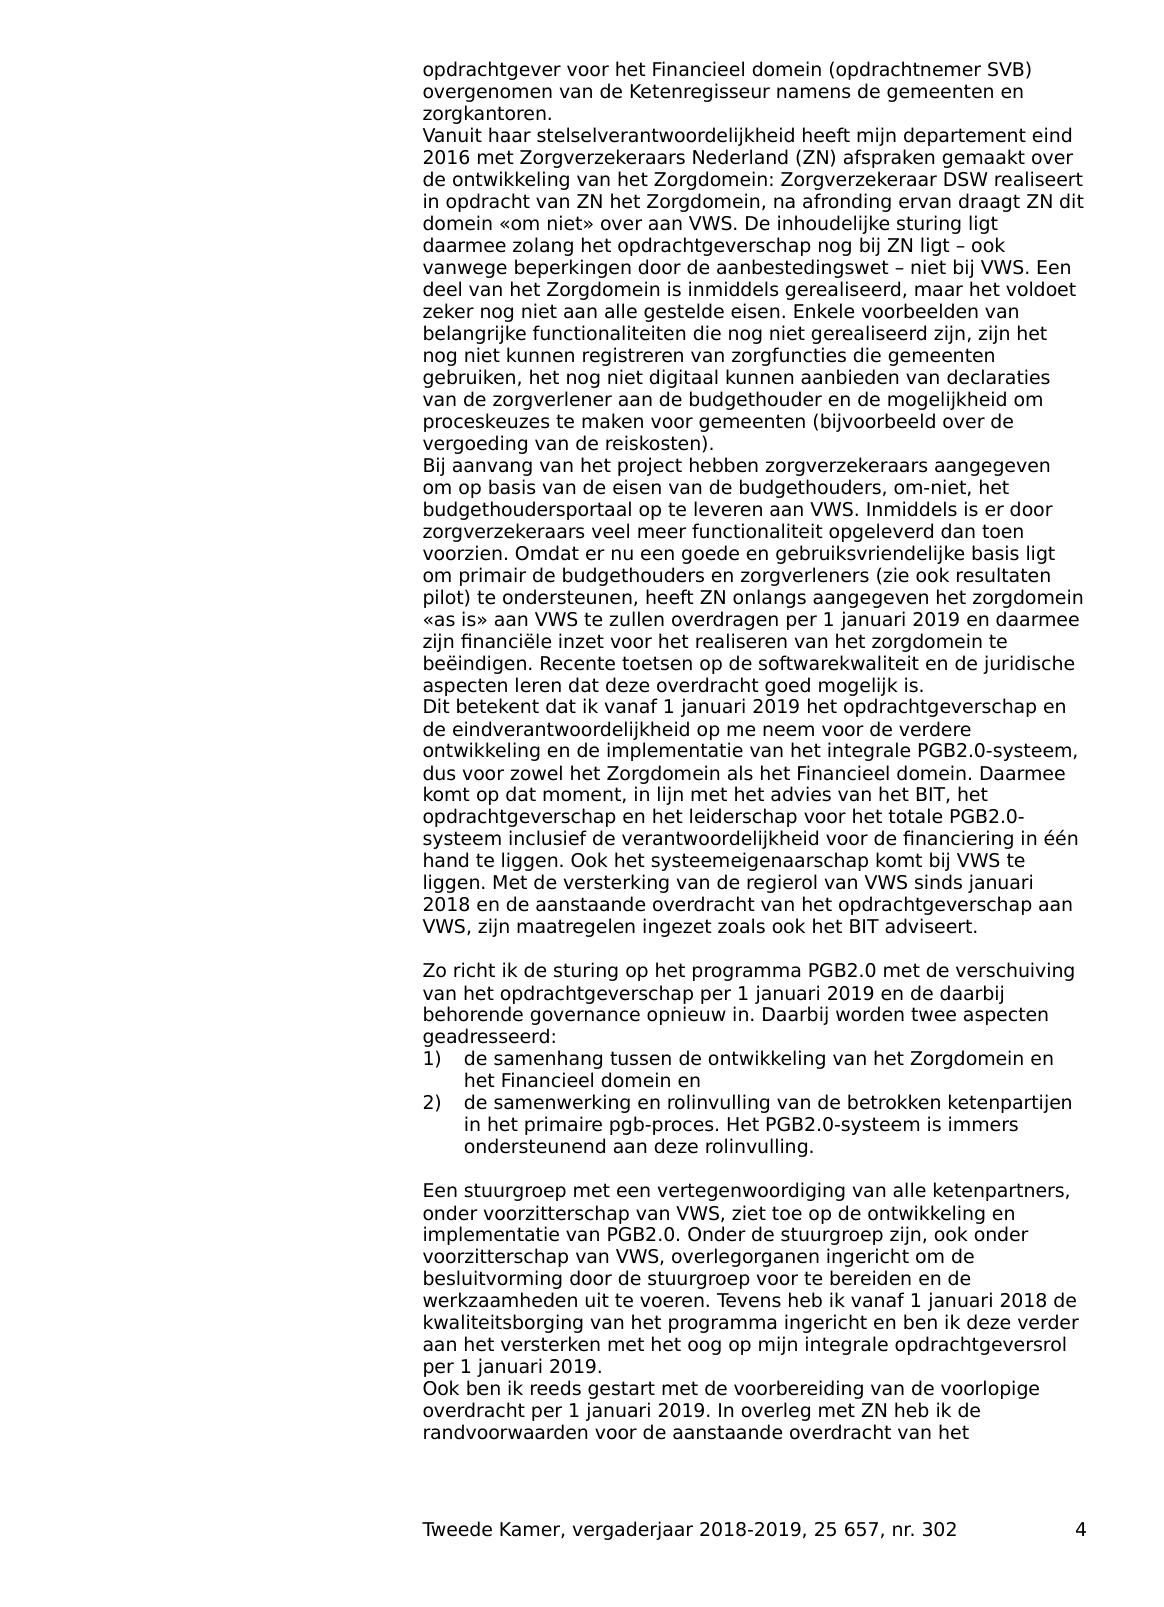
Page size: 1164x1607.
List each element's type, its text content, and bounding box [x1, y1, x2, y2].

text 1) de samenhang tussen de ontwikkeling van het Zorgdomein en het Financieel domein en [422, 1048, 1087, 1092]
text 2) de samenwerking en rolinvulling van de betrokken ketenpartijen in het primaire pgb-proces. Het PGB2.0-systeem is immers ondersteunend aan deze rolinvulling. [422, 1092, 1087, 1158]
text Zo richt ik de sturing op het programma PGB2.0 met de verschuiving van het opdrachtgeverschap per 1 januari 2019 en de daarbij behorende governance opnieuw in. Daarbij worden twee aspecten geadresseerd: [422, 960, 1087, 1048]
text Ook ben ik reeds gestart met de voorbereiding van de voorlopige overdracht per 1 januari 2019. In overleg met ZN heb ik de randvoorwaarden voor de aanstaande overdracht van het [422, 1378, 1087, 1444]
text Een stuurgroep met een vertegenwoordiging van alle ketenpartners, onder voorzitterschap van VWS, ziet toe op de ontwikkeling en implementatie van PGB2.0. Onder de stuurgroep zijn, ook onder voorzitterschap van VWS, overlegorganen ingericht om de besluitvorming door de stuurgroep voor te bereiden en de werkzaamheden uit te voeren. Tevens heb ik vanaf 1 januari 2018 de kwaliteitsborging van het programma ingericht en ben ik deze verder aan het versterken met het oog op mijn integrale opdrachtgeversrol per 1 januari 2019. [422, 1180, 1087, 1378]
text Bij aanvang van het project hebben zorgverzekeraars aangegeven om op basis van de eisen van de budgethouders, om-niet, het budgethoudersportaal op te leveren aan VWS. Inmiddels is er door zorgverzekeraars veel meer functionaliteit opgeleverd dan toen voorzien. Omdat er nu een goede en gebruiksvriendelijke basis ligt om primair de budgethouders en zorgverleners (zie ook resultaten pilot) te ondersteunen, heeft ZN onlangs aangegeven het zorgdomein «as is» aan VWS te zullen overdragen per 1 januari 2019 en daarmee zijn financiële inzet voor het realiseren van het zorgdomein te beëindigen. Recente toetsen op de softwarekwaliteit en de juridische aspecten leren dat deze overdracht goed mogelijk is. [422, 455, 1087, 696]
text Dit betekent dat ik vanaf 1 januari 2019 het opdrachtgeverschap en de eindverantwoordelijkheid op me neem voor de verdere ontwikkeling en de implementatie van het integrale PGB2.0-systeem, dus voor zowel het Zorgdomein als het Financieel domein. Daarmee komt op dat moment, in lijn met het advies van het BIT, het opdrachtgeverschap en het leiderschap voor het totale PGB2.0-systeem inclusief de verantwoordelijkheid voor de financiering in één hand te liggen. Ook het systeemeigenaarschap komt bij VWS te liggen. Met de versterking van de regierol van VWS sinds januari 2018 en de aanstaande overdracht van het opdrachtgeverschap aan VWS, zijn maatregelen ingezet zoals ook het BIT adviseert. [422, 696, 1087, 938]
text Vanuit haar stelselverantwoordelijkheid heeft mijn departement eind 2016 met Zorgverzekeraars Nederland (ZN) afspraken gemaakt over de ontwikkeling van het Zorgdomein: Zorgverzekeraar DSW realiseert in opdracht van ZN het Zorgdomein, na afronding ervan draagt ZN dit domein «om niet» over aan VWS. De inhoudelijke sturing ligt daarmee zolang het opdrachtgeverschap nog bij ZN ligt – ook vanwege beperkingen door de aanbestedingswet – niet bij VWS. Een deel van het Zorgdomein is inmiddels gerealiseerd, maar het voldoet zeker nog niet aan alle gestelde eisen. Enkele voorbeelden van belangrijke functionaliteiten die nog niet gerealiseerd zijn, zijn het nog niet kunnen registreren van zorgfuncties die gemeenten gebruiken, het nog niet digitaal kunnen aanbieden van declaraties van de zorgverlener aan de budgethouder en de mogelijkheid om proceskeuzes te maken voor gemeenten (bijvoorbeeld over de vergoeding van de reiskosten). [422, 125, 1087, 455]
text opdrachtgever voor het Financieel domein (opdrachtnemer SVB) overgenomen van de Ketenregisseur namens de gemeenten en zorgkantoren. [422, 59, 1087, 125]
